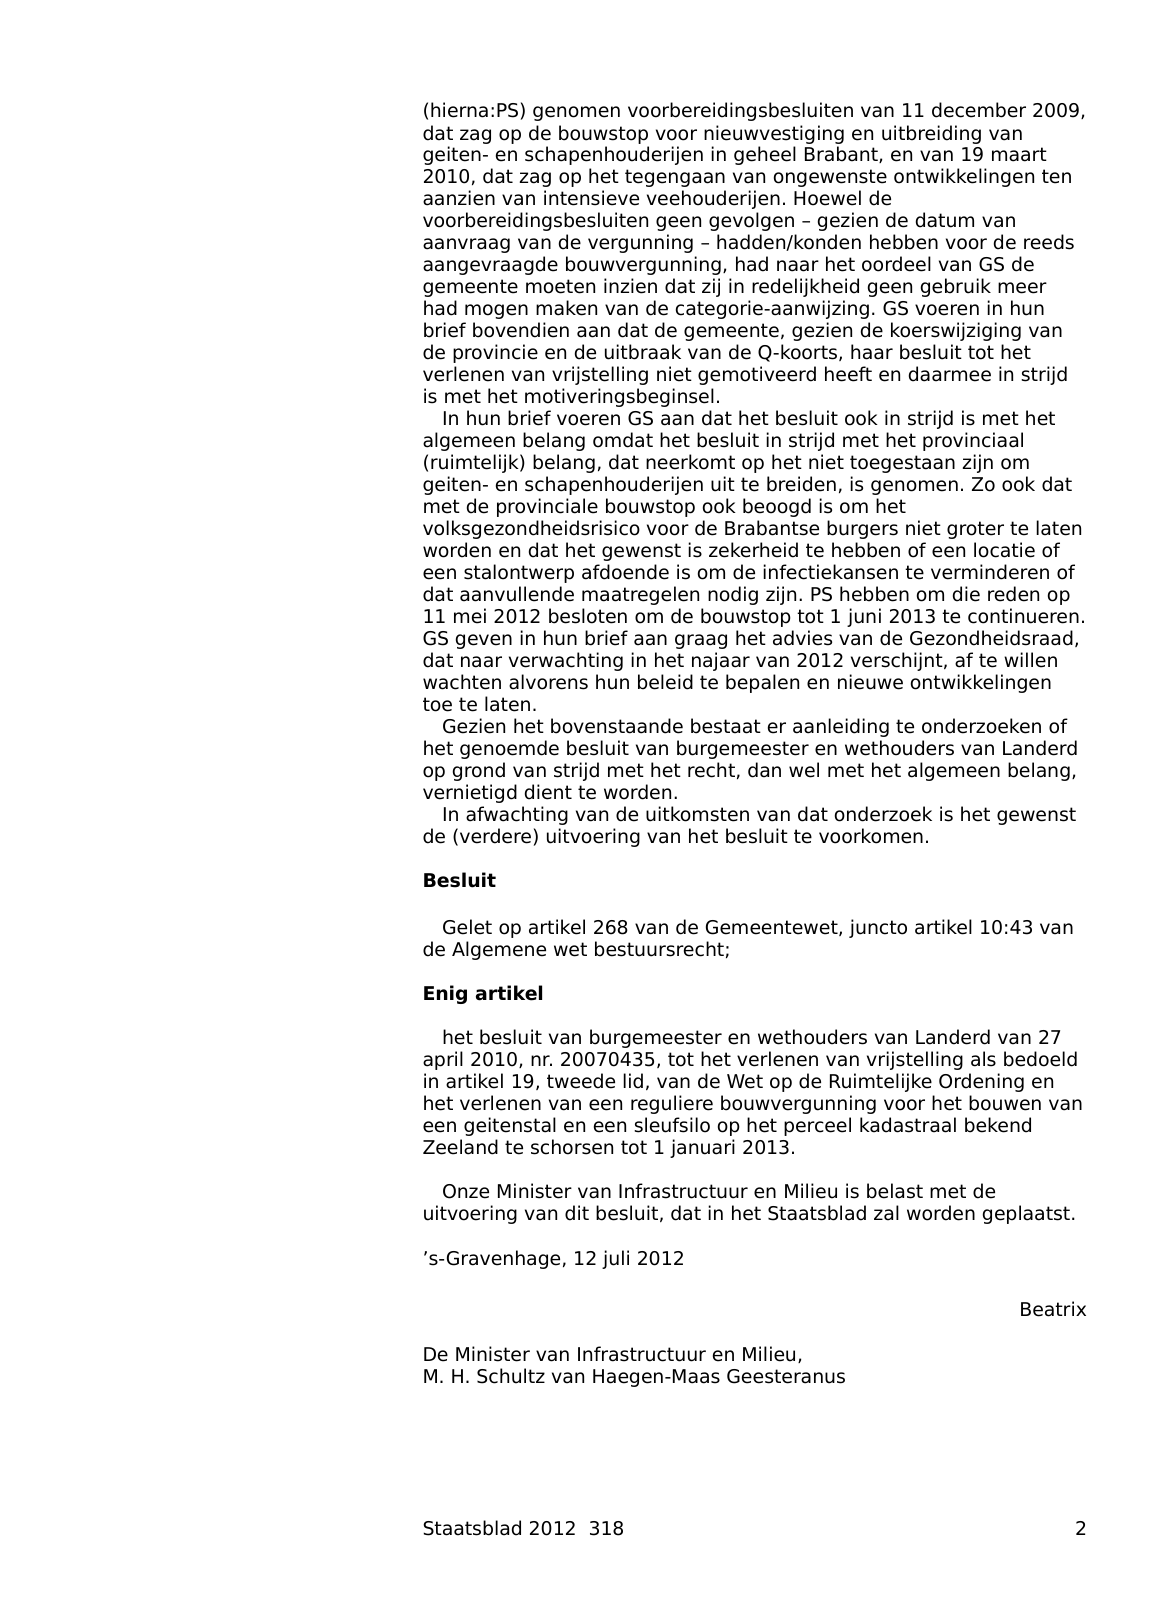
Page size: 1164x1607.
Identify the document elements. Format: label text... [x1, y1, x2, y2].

subtitle Besluit [422, 870, 1087, 892]
text Gelet op artikel 268 van de Gemeentewet, juncto artikel 10:43 van de Algemene wet bestuursrecht; [422, 917, 1087, 961]
text De Minister van Infrastructuur en Milieu, M. H. Schultz van Haegen-Maas Geesteranus [422, 1343, 1087, 1387]
text In hun brief voeren GS aan dat het besluit ook in strijd is met het algemeen belang omdat het besluit in strijd met het provinciaal (ruimtelijk) belang, dat neerkomt op het niet toegestaan zijn om geiten- en schapenhouderijen uit te breiden, is genomen. Zo ook dat met de provinciale bouwstop ook beoogd is om het volksgezondheidsrisico voor de Brabantse burgers niet groter te laten worden en dat het gewenst is zekerheid te hebben of een locatie of een stalontwerp afdoende is om de infectiekansen te verminderen of dat aanvullende maatregelen nodig zijn. PS hebben om die reden op 11 mei 2012 besloten om de bouwstop tot 1 juni 2013 te continueren. GS geven in hun brief aan graag het advies van de Gezondheidsraad, dat naar verwachting in het najaar van 2012 verschijnt, af te willen wachten alvorens hun beleid te bepalen en nieuwe ontwikkelingen toe te laten. [422, 408, 1087, 716]
text Onze Minister van Infrastructuur en Milieu is belast met de uitvoering van dit besluit, dat in het Staatsblad zal worden geplaatst. [422, 1181, 1087, 1225]
text ’s-Gravenhage, 12 juli 2012 [422, 1247, 1087, 1269]
text Beatrix [422, 1299, 1087, 1321]
text In afwachting van de uitkomsten van dat onderzoek is het gewenst de (verdere) uitvoering van het besluit te voorkomen. [422, 804, 1087, 848]
text (hierna:PS) genomen voorbereidingsbesluiten van 11 december 2009, dat zag op de bouwstop voor nieuwvestiging en uitbreiding van geiten- en schapenhouderijen in geheel Brabant, en van 19 maart 2010, dat zag op het tegengaan van ongewenste ontwikkelingen ten aanzien van intensieve veehouderijen. Hoewel de voorbereidingsbesluiten geen gevolgen – gezien de datum van aanvraag van de vergunning – hadden/konden hebben voor de reeds aangevraagde bouwvergunning, had naar het oordeel van GS de gemeente moeten inzien dat zij in redelijkheid geen gebruik meer had mogen maken van de categorie-aanwijzing. GS voeren in hun brief bovendien aan dat de gemeente, gezien de koerswijziging van de provincie en de uitbraak van de Q-koorts, haar besluit tot het verlenen van vrijstelling niet gemotiveerd heeft en daarmee in strijd is met het motiveringsbeginsel. [422, 100, 1087, 408]
text Gezien het bovenstaande bestaat er aanleiding te onderzoeken of het genoemde besluit van burgemeester en wethouders van Landerd op grond van strijd met het recht, dan wel met het algemeen belang, vernietigd dient te worden. [422, 716, 1087, 804]
subtitle Enig artikel [422, 983, 1087, 1005]
text het besluit van burgemeester en wethouders van Landerd van 27 april 2010, nr. 20070435, tot het verlenen van vrijstelling als bedoeld in artikel 19, tweede lid, van de Wet op de Ruimtelijke Ordening en het verlenen van een reguliere bouwvergunning voor het bouwen van een geitenstal en een sleufsilo op het perceel kadastraal bekend Zeeland te schorsen tot 1 januari 2013. [422, 1027, 1087, 1159]
